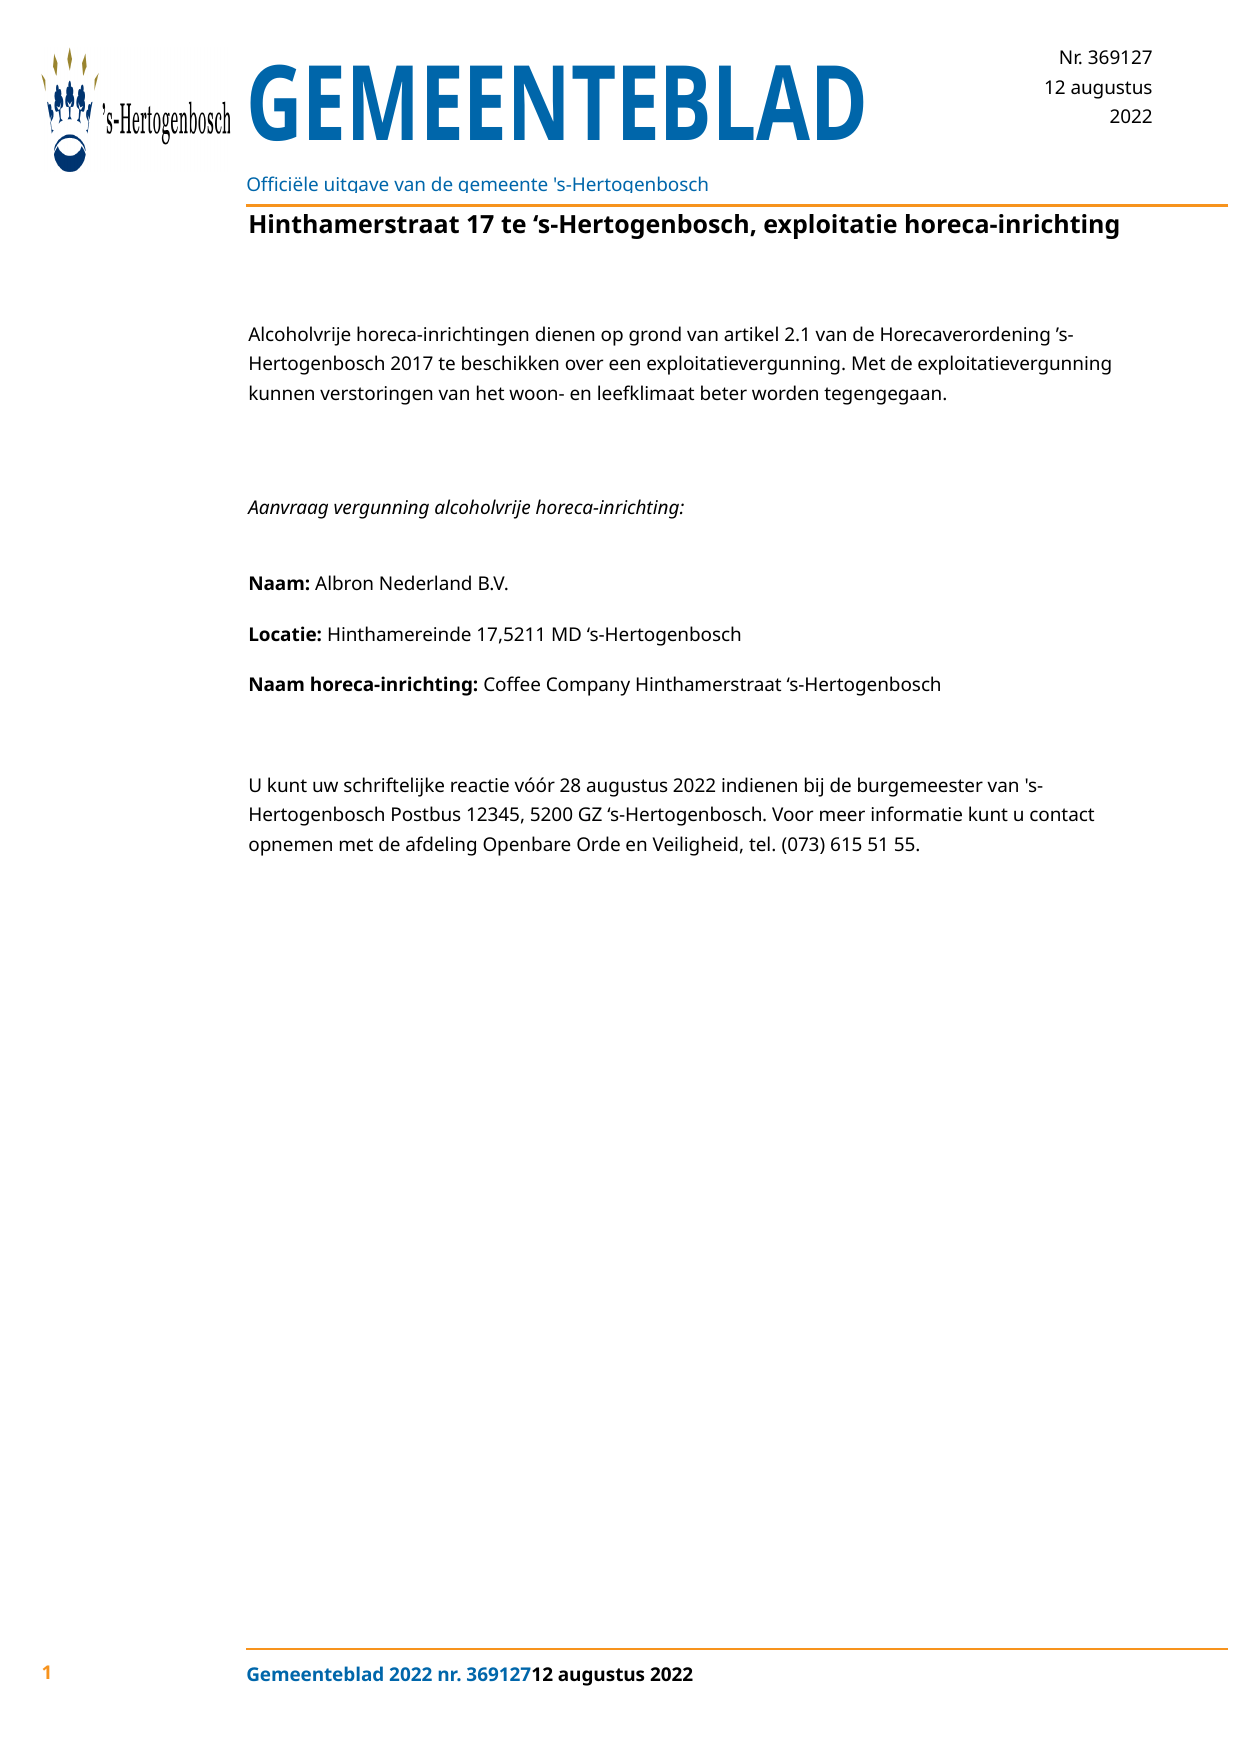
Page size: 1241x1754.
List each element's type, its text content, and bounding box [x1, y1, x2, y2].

picture [41, 47, 231, 172]
text U kunt uw schriftelijke reactie vóór 28 augustus 2022 indienen bij de burgemeester van 's-Hertogenbosch Postbus 12345, 5200 GZ ‘s-Hertogenbosch. Voor meer informatie kunt u contact opnemen met de afdeling Openbare Orde en Veiligheid, tel. (073) 615 51 55. [248, 772, 1152, 857]
text Naam horeca-inrichting: Coffee Company Hinthamerstraat ‘s-Hertogenbosch [248, 671, 1152, 697]
text Alcoholvrije horeca-inrichtingen dienen op grond van artikel 2.1 van de Horecaverordening ’s-Hertogenbosch 2017 te beschikken over een exploitatievergunning. Met de exploitatievergunning kunnen verstoringen van het woon- en leefklimaat beter worden tegengegaan. [248, 321, 1152, 406]
text Hinthamerstraat 17 te ‘s-Hertogenbosch, exploitatie horeca-inrichting [248, 207, 1152, 241]
text Locatie: Hinthamereinde 17,5211 MD ‘s-Hertogenbosch [248, 621, 1152, 647]
text Aanvraag vergunning alcoholvrije horeca-inrichting: [248, 494, 1152, 520]
text Naam: Albron Nederland B.V. [248, 570, 1152, 596]
